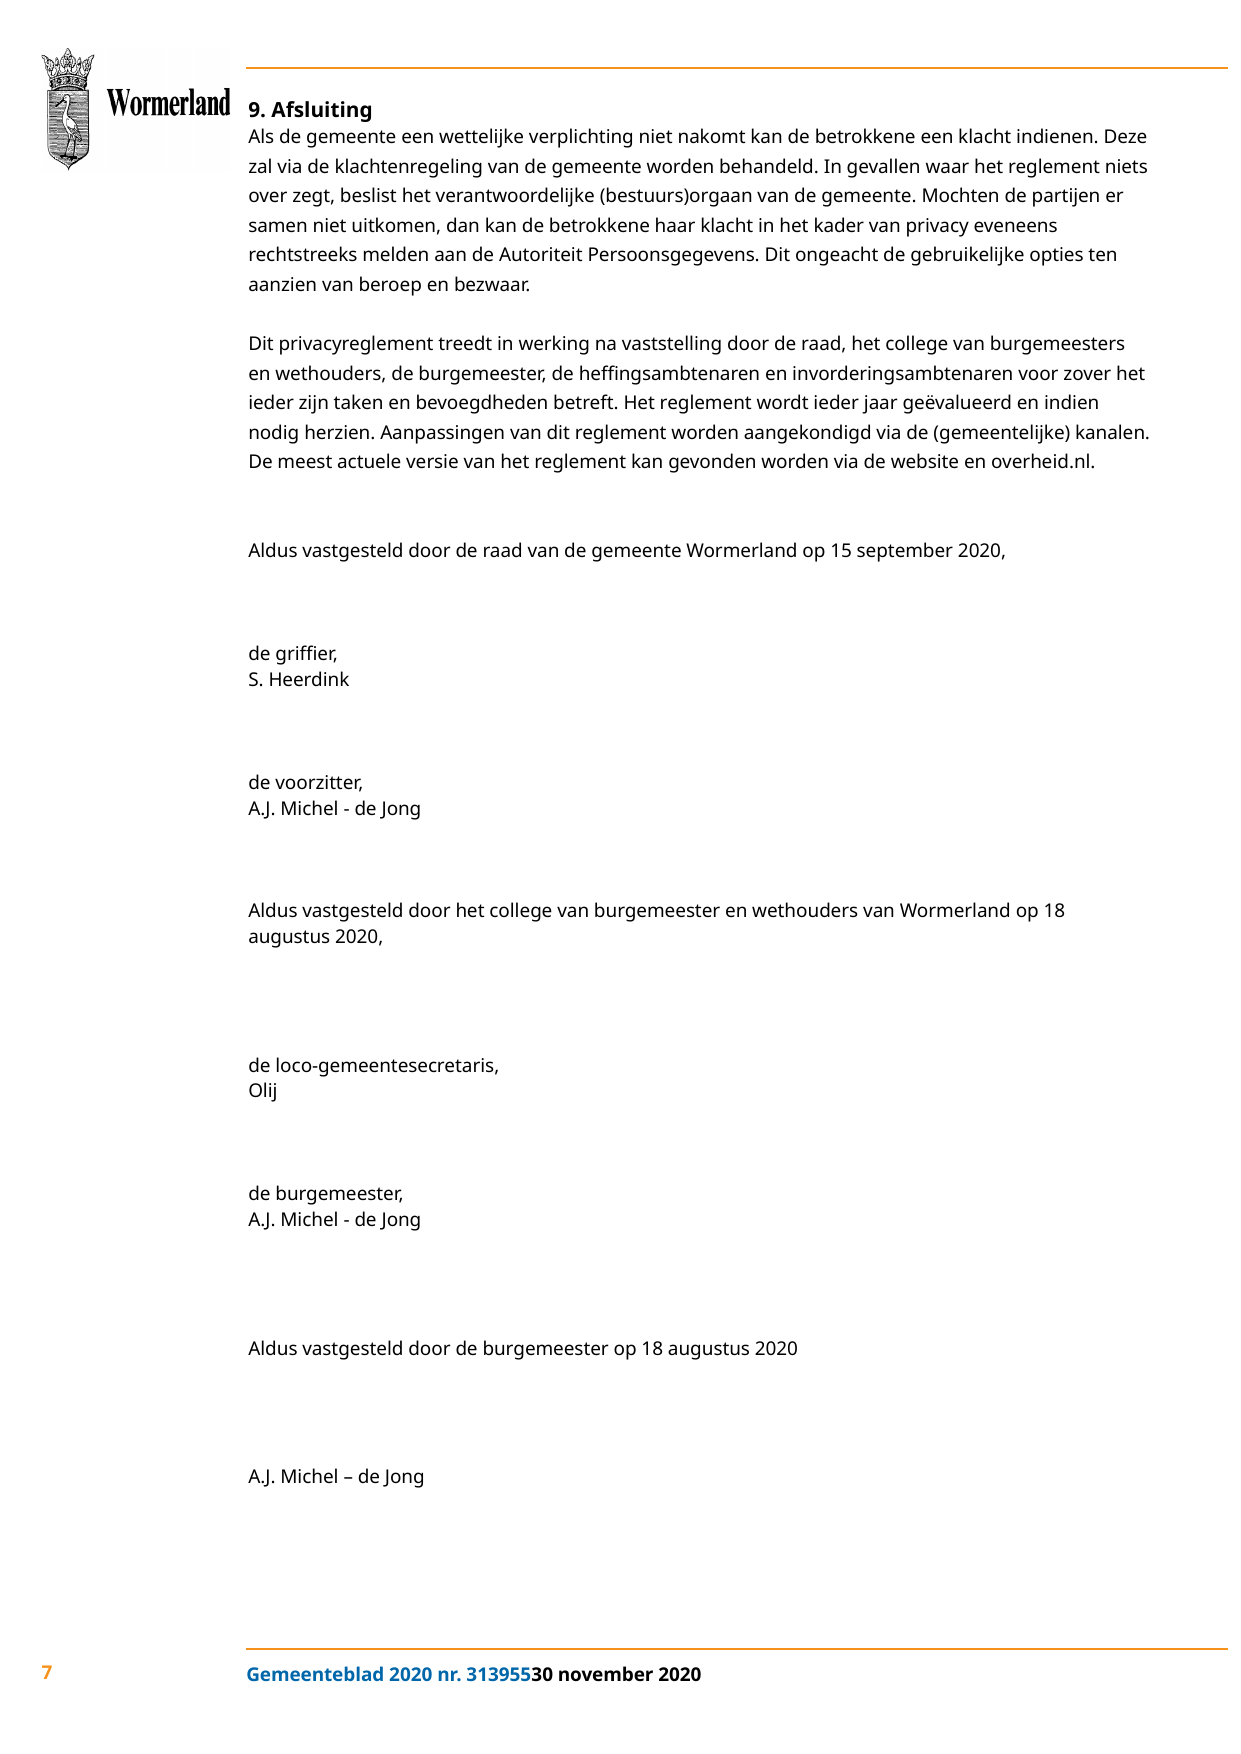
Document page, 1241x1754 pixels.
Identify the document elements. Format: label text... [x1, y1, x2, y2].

text de voorzitter, [248, 769, 1152, 795]
text Als de gemeente een wettelijke verplichting niet nakomt kan de betrokkene een klacht indienen. Deze zal via de klachtenregeling van de gemeente worden behandeld. In gevallen waar het reglement niets over zegt, beslist het verantwoordelijke (bestuurs)orgaan van de gemeente. Mochten de partijen er samen niet uitkomen, dan kan de betrokkene haar klacht in het kader van privacy eveneens rechtstreeks melden aan de Autoriteit Persoonsgegevens. Dit ongeacht de gebruikelijke opties ten aanzien van beroep en bezwaar. [248, 123, 1152, 297]
picture [41, 47, 231, 172]
text de burgemeester, [248, 1181, 1152, 1206]
text de loco-gemeentesecretaris, [248, 1052, 1152, 1078]
text S. Heerdink [248, 666, 1152, 692]
text de griffier, [248, 640, 1152, 666]
text A.J. Michel - de Jong [248, 795, 1152, 820]
text Aldus vastgesteld door het college van burgemeester en wethouders van Wormerland op 18 augustus 2020, [248, 898, 1152, 949]
text 9. Afsluiting [248, 95, 1152, 123]
text Dit privacyreglement treedt in werking na vaststelling door de raad, het college van burgemeesters en wethouders, de burgemeester, de heffingsambtenaren en invorderingsambtenaren voor zover het ieder zijn taken en bevoegdheden betreft. Het reglement wordt ieder jaar geëvalueerd en indien nodig herzien. Aanpassingen van dit reglement worden aangekondigd via de (gemeentelijke) kanalen. De meest actuele versie van het reglement kan gevonden worden via de website en overheid.nl. [248, 330, 1152, 474]
text Aldus vastgesteld door de burgemeester op 18 augustus 2020 [248, 1335, 1152, 1361]
text A.J. Michel - de Jong [248, 1206, 1152, 1232]
text Olij [248, 1078, 1152, 1103]
text A.J. Michel – de Jong [248, 1464, 1152, 1489]
text Aldus vastgesteld door de raad van de gemeente Wormerland op 15 september 2020, [248, 537, 1152, 563]
